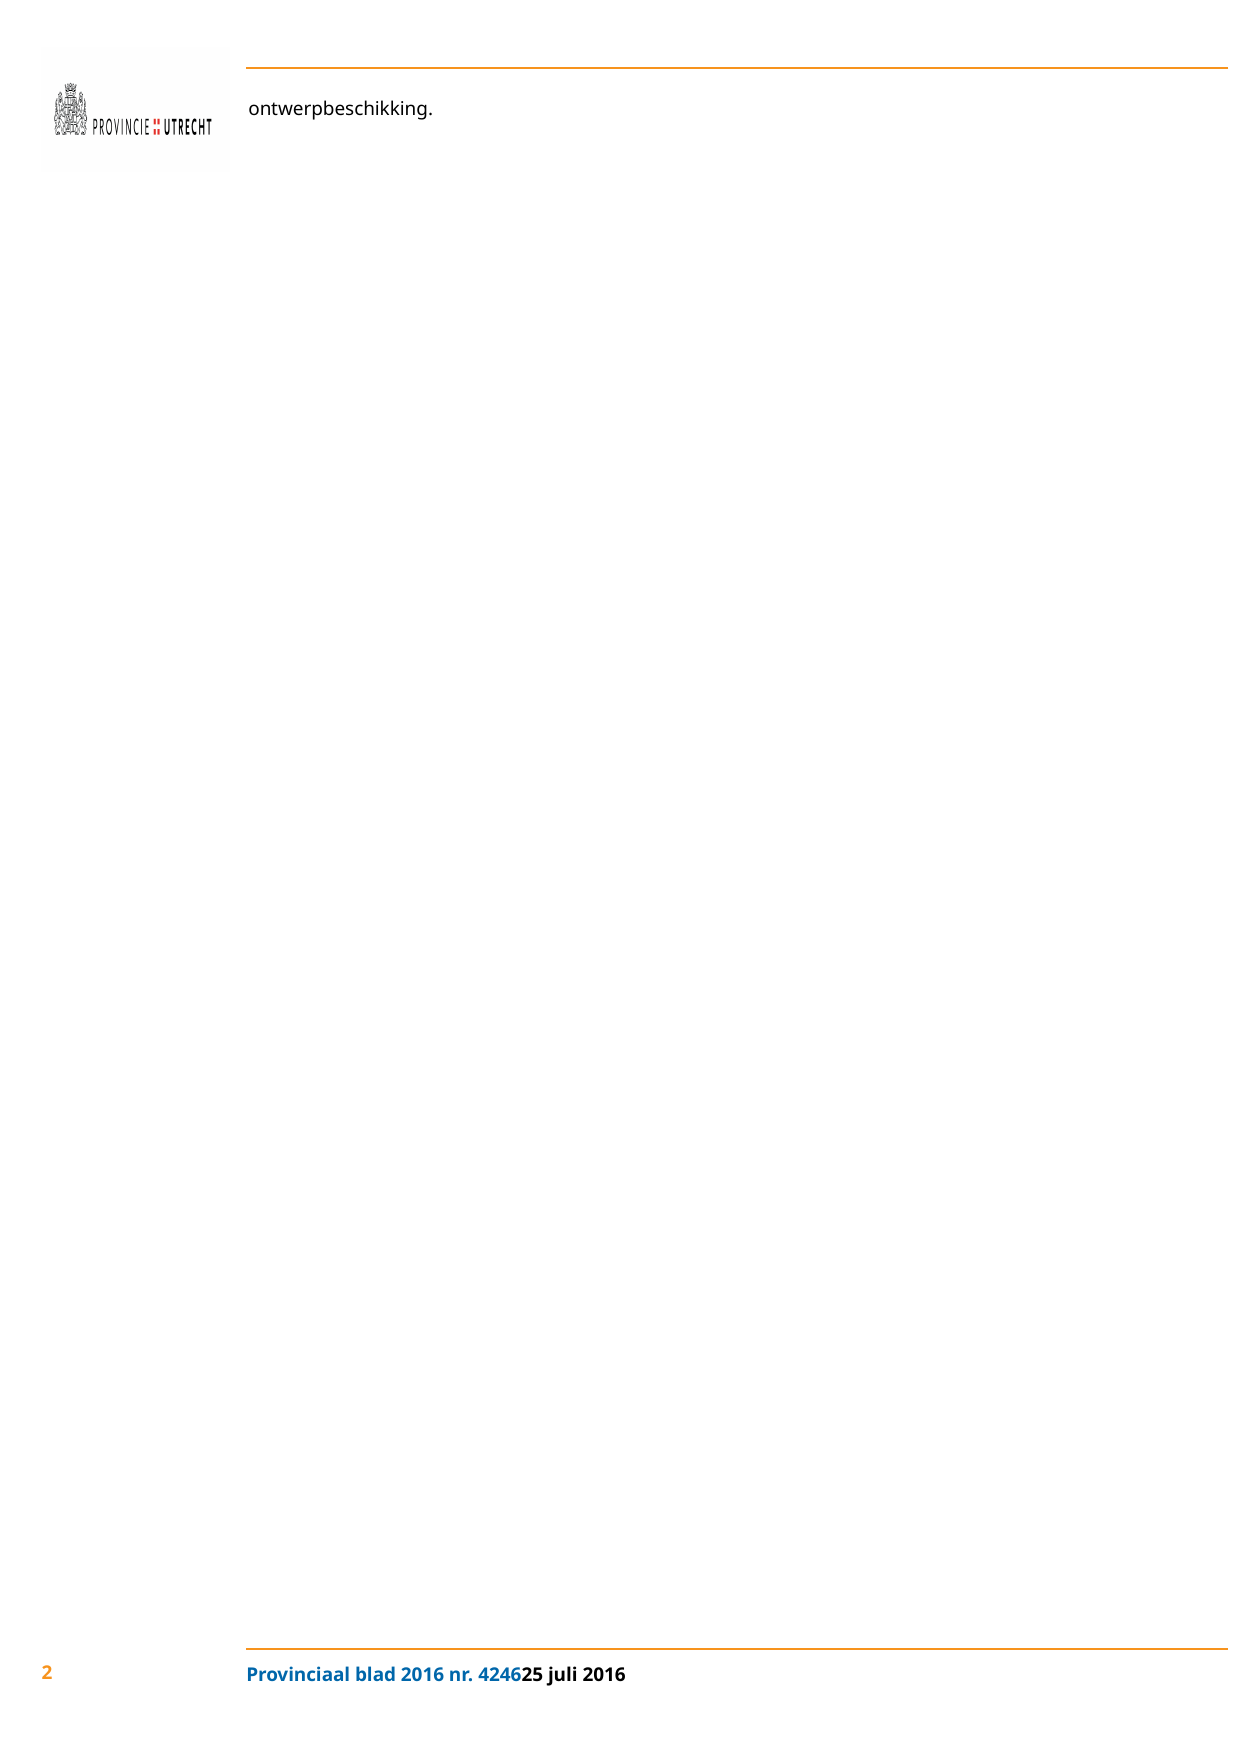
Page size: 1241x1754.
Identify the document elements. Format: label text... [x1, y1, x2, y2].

text ontwerpbeschikking. [248, 95, 1152, 121]
picture [41, 47, 231, 172]
